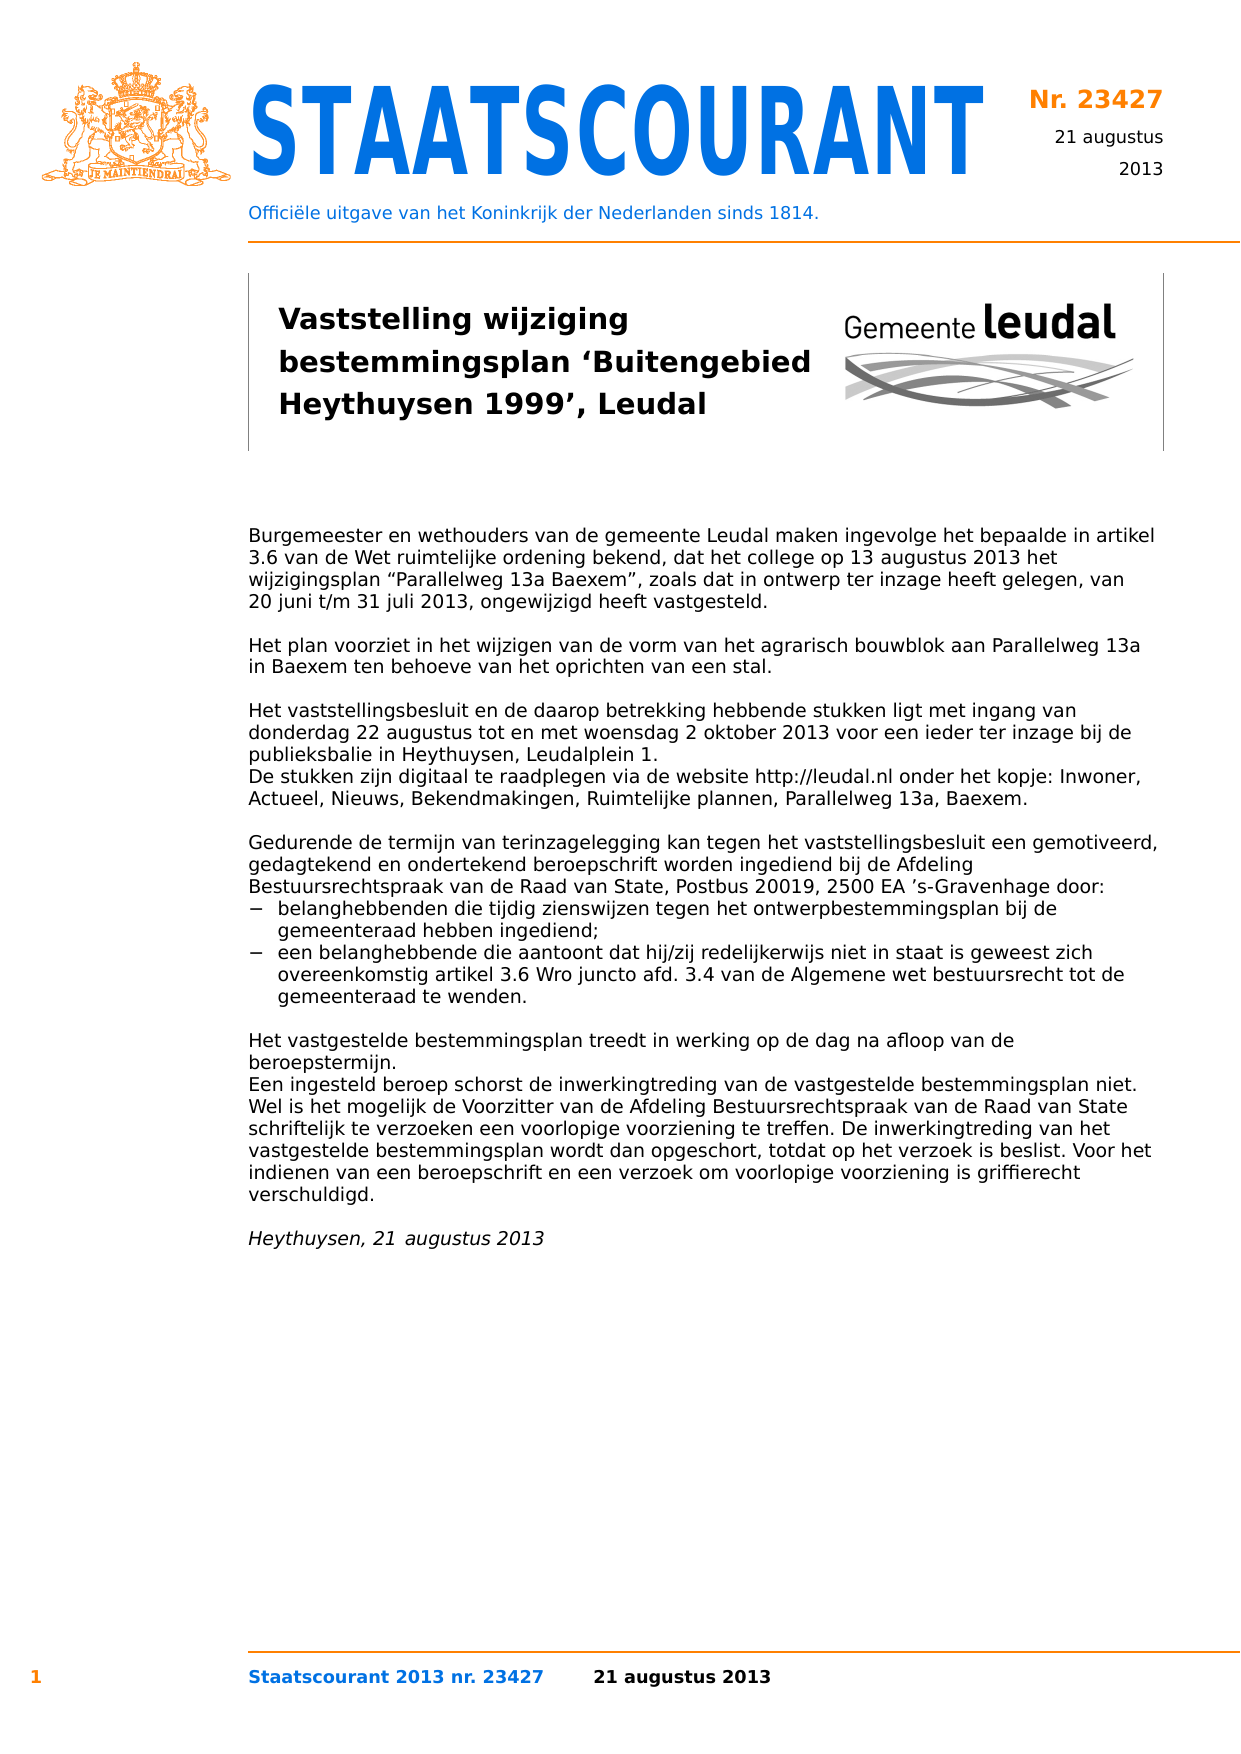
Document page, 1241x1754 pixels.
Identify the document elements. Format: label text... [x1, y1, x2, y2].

text Het vastgestelde bestemmingsplan treedt in werking op de dag na afloop van de beroepstermijn. [248, 1030, 1163, 1074]
table_cell Officiële uitgave van het Koninkrijk der Nederlanden sinds 1814. [248, 203, 1240, 241]
table_cell 21 augustus [998, 121, 1240, 153]
text Heythuysen, 21 augustus 2013 [248, 1227, 1163, 1249]
subtitle Vaststelling wijziging bestemmingsplan ‘Buitengebied Heythuysen 1999’, Leudal [249, 273, 1163, 451]
text Het plan voorziet in het wijzigen van de vorm van het agrarisch bouwblok aan Parallelweg 13a in Baexem ten behoeve van het oprichten van een stal. [248, 634, 1163, 678]
table_cell 2013 [998, 153, 1240, 203]
text Een ingesteld beroep schorst de inwerkingtreding van de vastgestelde bestemmingsplan niet. Wel is het mogelijk de Voorzitter van de Afdeling Bestuursrechtspraak van de Raad van State schriftelijk te verzoeken een voorlopige voorziening te treffen. De inwerkingtreding van het vastgestelde bestemmingsplan wordt dan opgeschort, totdat op het verzoek is beslist. Voor het indienen van een beroepschrift en een verzoek om voorlopige voorziening is griffierecht verschuldigd. [248, 1074, 1163, 1206]
table_header [25, 62, 248, 241]
picture [41, 62, 231, 186]
text Gedurende de termijn van terinzagelegging kan tegen het vaststellingsbesluit een gemotiveerd, gedagtekend en ondertekend beroepschrift worden ingediend bij de Afdeling Bestuursrechtspraak van de Raad van State, Postbus 20019, 2500 EA ’s-Gravenhage door: [248, 832, 1163, 898]
text Burgemeester en wethouders van de gemeente Leudal maken ingevolge het bepaalde in artikel 3.6 van de Wet ruimtelijke ordening bekend, dat het college op 13 augustus 2013 het wijzigingsplan “Parallelweg 13a Baexem”, zoals dat in ontwerp ter inzage heeft gelegen, van 20 juni t/m 31 juli 2013, ongewijzigd heeft vastgesteld. [248, 525, 1163, 613]
text − belanghebbenden die tijdig zienswijzen tegen het ontwerpbestemmingsplan bij de gemeenteraad hebben ingediend; [248, 898, 1163, 942]
text − een belanghebbende die aantoont dat hij/zij redelijkerwijs niet in staat is geweest zich overeenkomstig artikel 3.6 Wro juncto afd. 3.4 van de Algemene wet bestuursrecht tot de gemeenteraad te wenden. [248, 942, 1163, 1008]
table_header STAATSCOURANT [248, 62, 998, 203]
picture [844, 302, 1134, 409]
text De stukken zijn digitaal te raadplegen via de website http://leudal.nl onder het kopje: Inwoner, Actueel, Nieuws, Bekendmakingen, Ruimtelijke plannen, Parallelweg 13a, Baexem. [248, 766, 1163, 810]
table_header Nr. 23427 [998, 62, 1240, 121]
text Het vaststellingsbesluit en de daarop betrekking hebbende stukken ligt met ingang van donderdag 22 augustus tot en met woensdag 2 oktober 2013 voor een ieder ter inzage bij de publieksbalie in Heythuysen, Leudalplein 1. [248, 700, 1163, 766]
